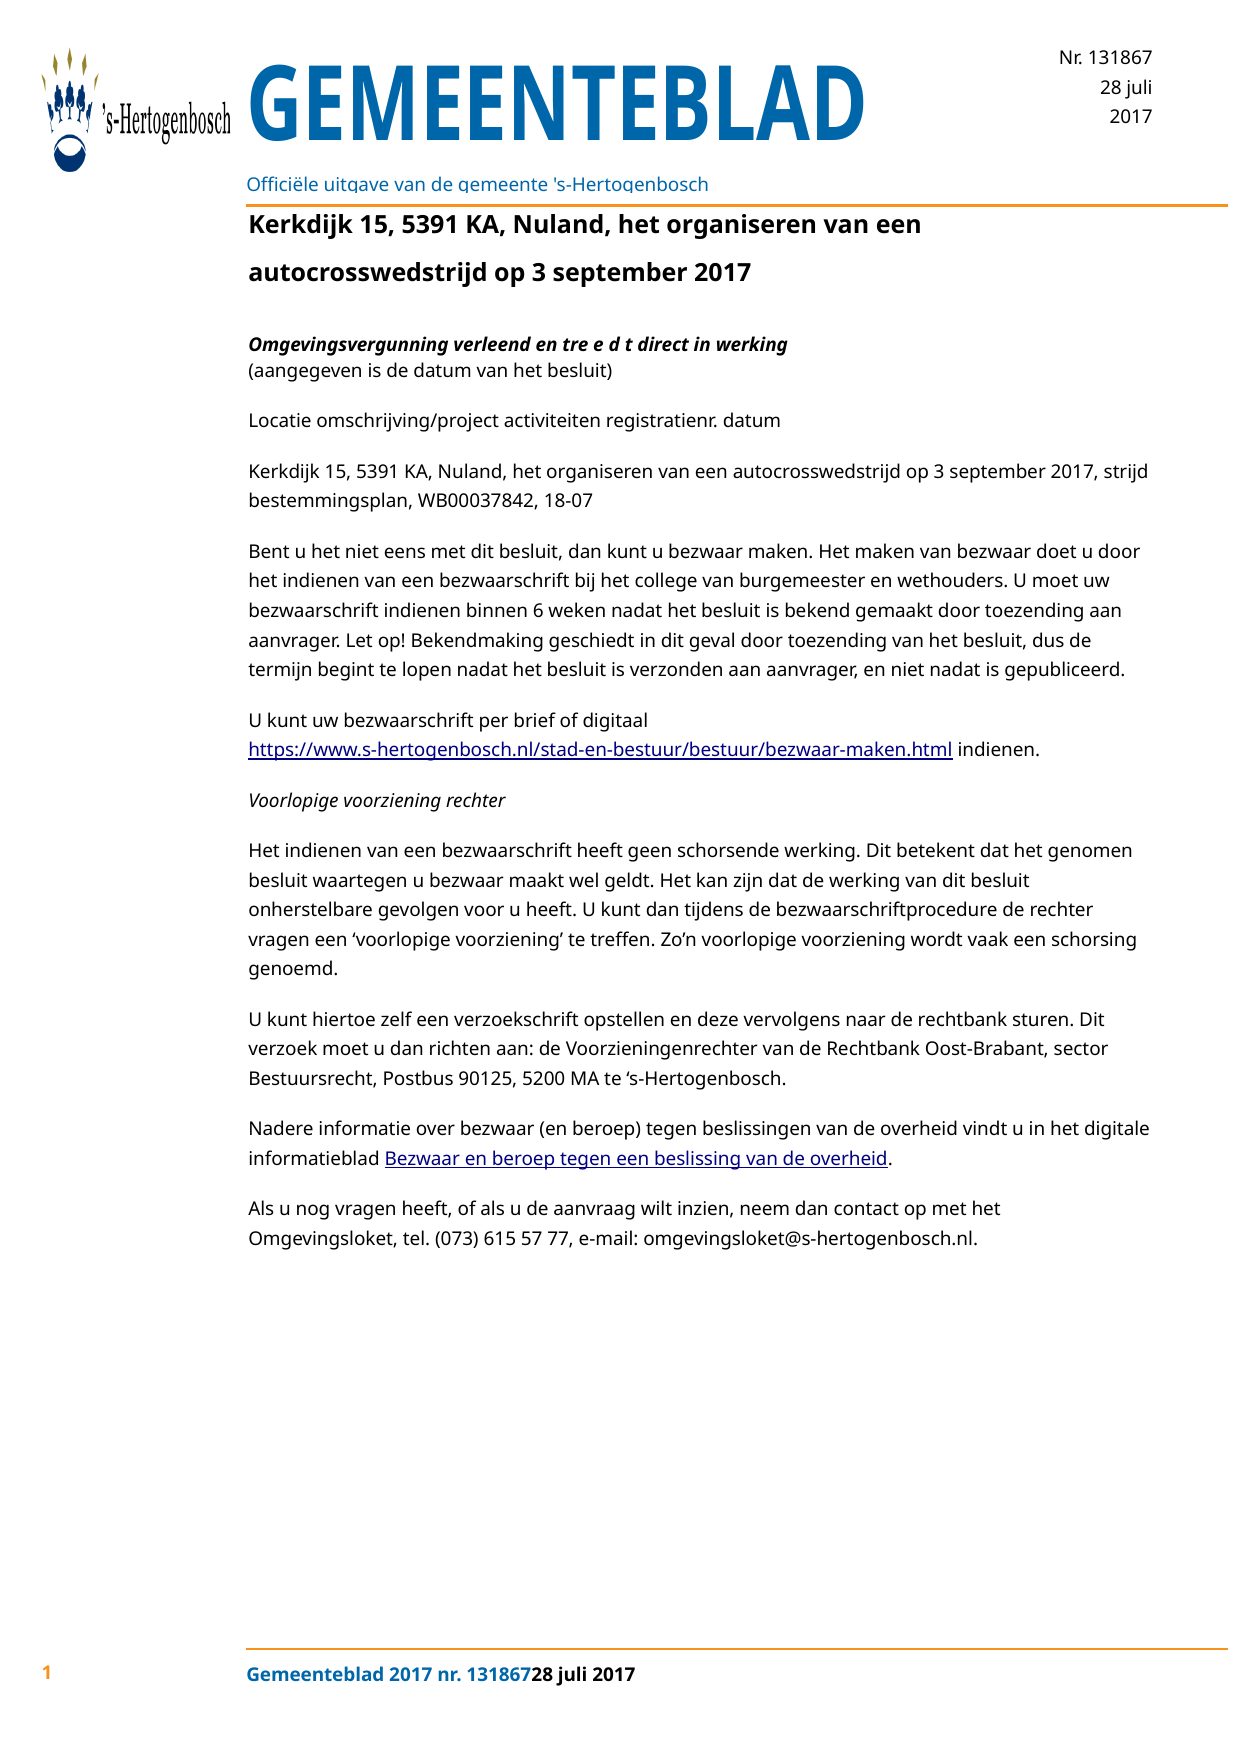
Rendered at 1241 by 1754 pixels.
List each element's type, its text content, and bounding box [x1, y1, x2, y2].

text Het indienen van een bezwaarschrift heeft geen schorsende werking. Dit betekent dat het genomen besluit waartegen u bezwaar maakt wel geldt. Het kan zijn dat de werking van dit besluit onherstelbare gevolgen voor u heeft. U kunt dan tijdens de bezwaarschriftprocedure de rechter vragen een ‘voorlopige voorziening’ te treffen. Zo’n voorlopige voorziening wordt vaak een schorsing genoemd. [248, 837, 1152, 981]
text Omgevingsvergunning verleend en tre e d t direct in werking [248, 331, 1152, 357]
text U kunt hiertoe zelf een verzoekschrift opstellen en deze vervolgens naar de rechtbank sturen. Dit verzoek moet u dan richten aan: de Voorzieningenrechter van de Rechtbank Oost-Brabant, sector Bestuursrecht, Postbus 90125, 5200 MA te ‘s-Hertogenbosch. [248, 1006, 1152, 1091]
text Kerkdijk 15, 5391 KA, Nuland, het organiseren van een autocrosswedstrijd op 3 september 2017, strijd bestemmingsplan, WB00037842, 18-07 [248, 458, 1152, 513]
text Als u nog vragen heeft, of als u de aanvraag wilt inzien, neem dan contact op met het Omgevingsloket, tel. (073) 615 57 77, e-mail: omgevingsloket@s-hertogenbosch.nl. [248, 1196, 1152, 1251]
text Bent u het niet eens met dit besluit, dan kunt u bezwaar maken. Het maken van bezwaar doet u door het indienen van een bezwaarschrift bij het college van burgemeester en wethouders. U moet uw bezwaarschrift indienen binnen 6 weken nadat het besluit is bekend gemaakt door toezending aan aanvrager. Let op! Bekendmaking geschiedt in dit geval door toezending van het besluit, dus de termijn begint te lopen nadat het besluit is verzonden aan aanvrager, en niet nadat is gepubliceerd. [248, 538, 1152, 682]
text U kunt uw bezwaarschrift per brief of digitaal https://www.s-hertogenbosch.nl/stad-en-bestuur/bestuur/bezwaar-maken.html indienen. [248, 707, 1152, 762]
picture [41, 47, 231, 172]
text Locatie omschrijving/project activiteiten registratienr. datum [248, 408, 1152, 433]
text Nadere informatie over bezwaar (en beroep) tegen beslissingen van de overheid vindt u in het digitale informatieblad Bezwaar en beroep tegen een beslissing van de overheid. [248, 1116, 1152, 1171]
text (aangegeven is de datum van het besluit) [248, 357, 1152, 383]
text Kerkdijk 15, 5391 KA, Nuland, het organiseren van een autocrosswedstrijd op 3 september 2017 [248, 207, 1152, 288]
text Voorlopige voorziening rechter [248, 787, 1152, 812]
